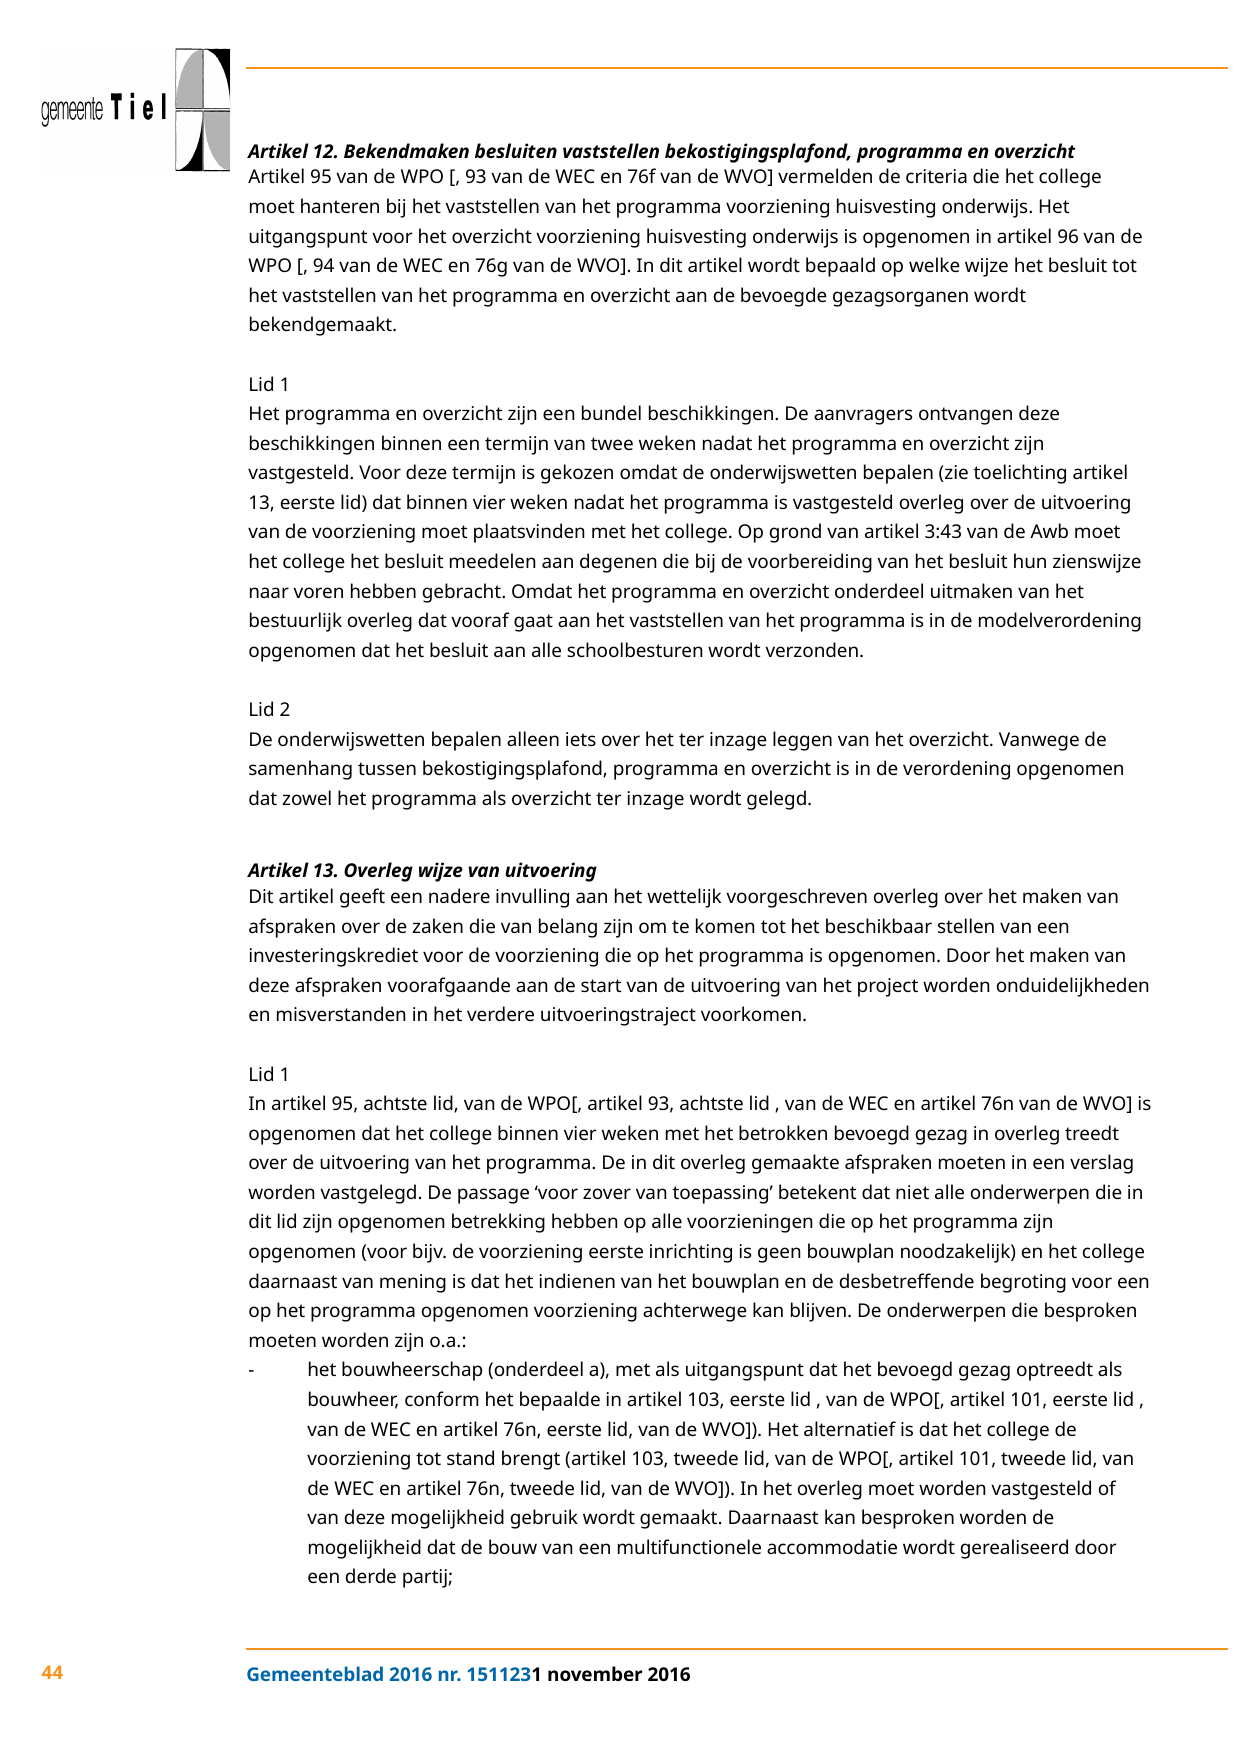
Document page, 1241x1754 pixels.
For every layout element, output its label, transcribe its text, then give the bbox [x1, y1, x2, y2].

text Artikel 95 van de WPO [, 93 van de WEC en 76f van de WVO] vermelden de criteria die het college moet hanteren bij het vaststellen van het programma voorziening huisvesting onderwijs. Het uitgangspunt voor het overzicht voorziening huisvesting onderwijs is opgenomen in artikel 96 van de WPO [, 94 van de WEC en 76g van de WVO]. In dit artikel wordt bepaald op welke wijze het besluit tot het vaststellen van het programma en overzicht aan de bevoegde gezagsorganen wordt bekendgemaakt. [248, 164, 1152, 337]
text De onderwijswetten bepalen alleen iets over het ter inzage leggen van het overzicht. Vanwege de samenhang tussen bekostigingsplafond, programma en overzicht is in de verordening opgenomen dat zowel het programma als overzicht ter inzage wordt gelegd. [248, 726, 1152, 811]
text Lid 1 [248, 371, 1152, 396]
text Dit artikel geeft een nadere invulling aan het wettelijk voorgeschreven overleg over het maken van afspraken over de zaken die van belang zijn om te komen tot het beschikbaar stellen van een investeringskrediet voor de voorziening die op het programma is opgenomen. Door het maken van deze afspraken voorafgaande aan de start van de uitvoering van het project worden onduidelijkheden en misverstanden in het verdere uitvoeringstraject voorkomen. [248, 883, 1152, 1027]
text Het programma en overzicht zijn een bundel beschikkingen. De aanvragers ontvangen deze beschikkingen binnen een termijn van twee weken nadat het programma en overzicht zijn vastgesteld. Voor deze termijn is gekozen omdat de onderwijswetten bepalen (zie toelichting artikel 13, eerste lid) dat binnen vier weken nadat het programma is vastgesteld overleg over de uitvoering van de voorziening moet plaatsvinden met het college. Op grond van artikel 3:43 van de Awb moet het college het besluit meedelen aan degenen die bij de voorbereiding van het besluit hun zienswijze naar voren hebben gebracht. Omdat het programma en overzicht onderdeel uitmaken van het bestuurlijk overleg dat vooraf gaat aan het vaststellen van het programma is in de modelverordening opgenomen dat het besluit aan alle schoolbesturen wordt verzonden. [248, 400, 1152, 663]
list het bouwheerschap (onderdeel a), met als uitgangspunt dat het bevoegd gezag optreedt als bouwheer, conform het bepaalde in artikel 103, eerste lid , van de WPO[, artikel 101, eerste lid , van de WEC en artikel 76n, eerste lid, van de WVO]). Het alternatief is dat het college de voorziening tot stand brengt (artikel 103, tweede lid, van de WPO[, artikel 101, tweede lid, van de WEC en artikel 76n, tweede lid, van de WVO]). In het overleg moet worden vastgesteld of van deze mogelijkheid gebruik wordt gemaakt. Daarnaast kan besproken worden de mogelijkheid dat de bouw van een multifunctionele accommodatie wordt gerealiseerd door een derde partij; [248, 1357, 1152, 1589]
text Artikel 12. Bekendmaken besluiten vaststellen bekostigingsplafond, programma en overzicht [248, 138, 1152, 164]
text Lid 2 [248, 696, 1152, 722]
text In artikel 95, achtste lid, van de WPO[, artikel 93, achtste lid , van de WEC en artikel 76n van de WVO] is opgenomen dat het college binnen vier weken met het betrokken bevoegd gezag in overleg treedt over de uitvoering van het programma. De in dit overleg gemaakte afspraken moeten in een verslag worden vastgelegd. De passage ‘voor zover van toepassing’ betekent dat niet alle onderwerpen die in dit lid zijn opgenomen betrekking hebben op alle voorzieningen die op het programma zijn opgenomen (voor bijv. de voorziening eerste inrichting is geen bouwplan noodzakelijk) en het college daarnaast van mening is dat het indienen van het bouwplan en de desbetreffende begroting voor een op het programma opgenomen voorziening achterwege kan blijven. De onderwerpen die besproken moeten worden zijn o.a.: [248, 1090, 1152, 1353]
picture [41, 47, 231, 172]
text Artikel 13. Overleg wijze van uitvoering [248, 858, 1152, 883]
text Lid 1 [248, 1061, 1152, 1087]
